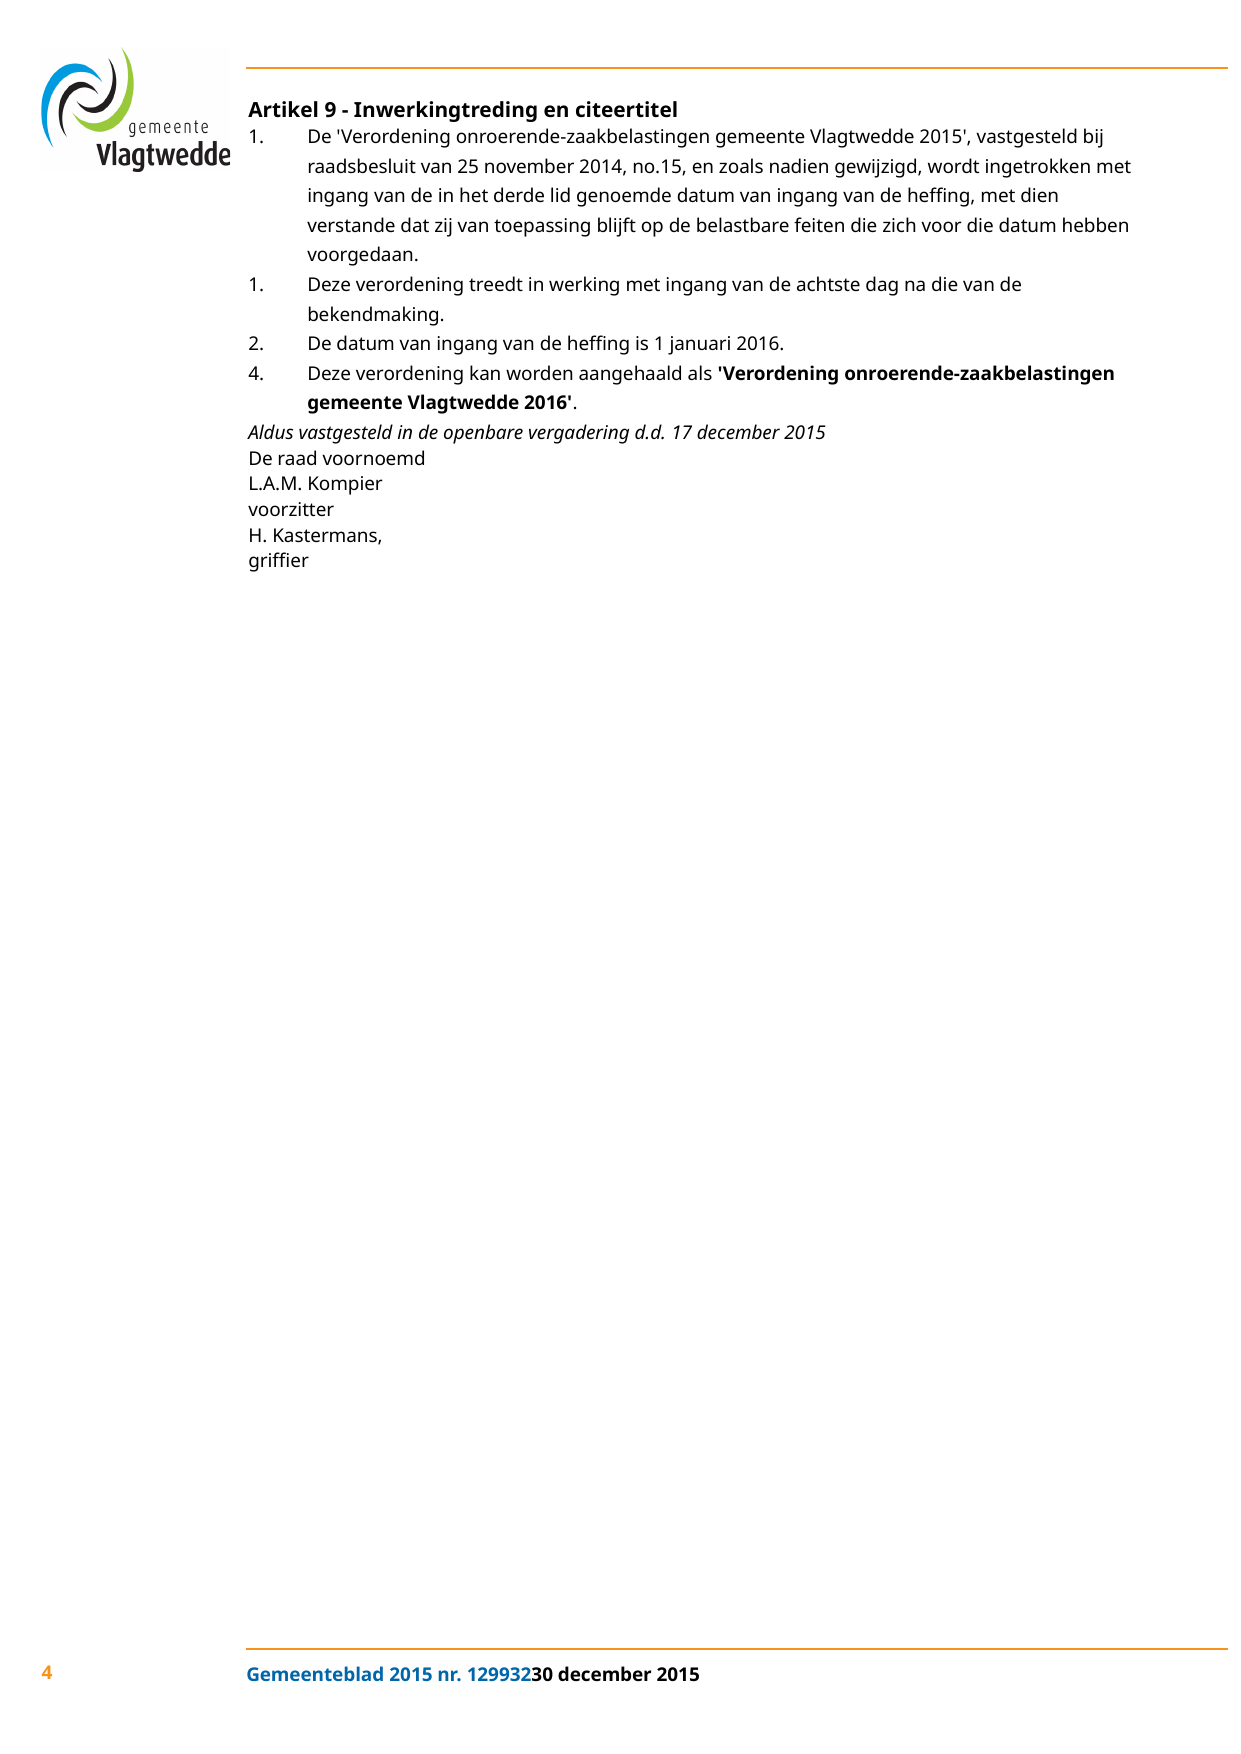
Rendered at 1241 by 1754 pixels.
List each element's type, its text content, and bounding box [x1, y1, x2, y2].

list De datum van ingang van de heffing is 1 januari 2016. [248, 330, 1152, 356]
text De raad voornoemd [248, 445, 1152, 471]
text L.A.M. Kompier [248, 471, 1152, 496]
picture [41, 47, 231, 172]
text griffier [248, 548, 1152, 573]
list De 'Verordening onroerende-zaakbelastingen gemeente Vlagtwedde 2015', vastgesteld bij raadsbesluit van 25 november 2014, no.15, en zoals nadien gewijzigd, wordt ingetrokken met ingang van de in het derde lid genoemde datum van ingang van de heffing, met dien verstande dat zij van toepassing blijft op de belastbare feiten die zich voor die datum hebben voorgedaan. [248, 123, 1152, 267]
list Deze verordening kan worden aangehaald als 'Verordening onroerende-zaakbelastingen gemeente Vlagtwedde 2016'. [248, 360, 1152, 415]
list Deze verordening treedt in werking met ingang van de achtste dag na die van de bekendmaking. [248, 271, 1152, 326]
text Artikel 9 - Inwerkingtreding en citeertitel [248, 95, 1152, 123]
text H. Kastermans, [248, 522, 1152, 548]
text Aldus vastgesteld in de openbare vergadering d.d. 17 december 2015 [248, 419, 1152, 445]
text voorzitter [248, 496, 1152, 522]
